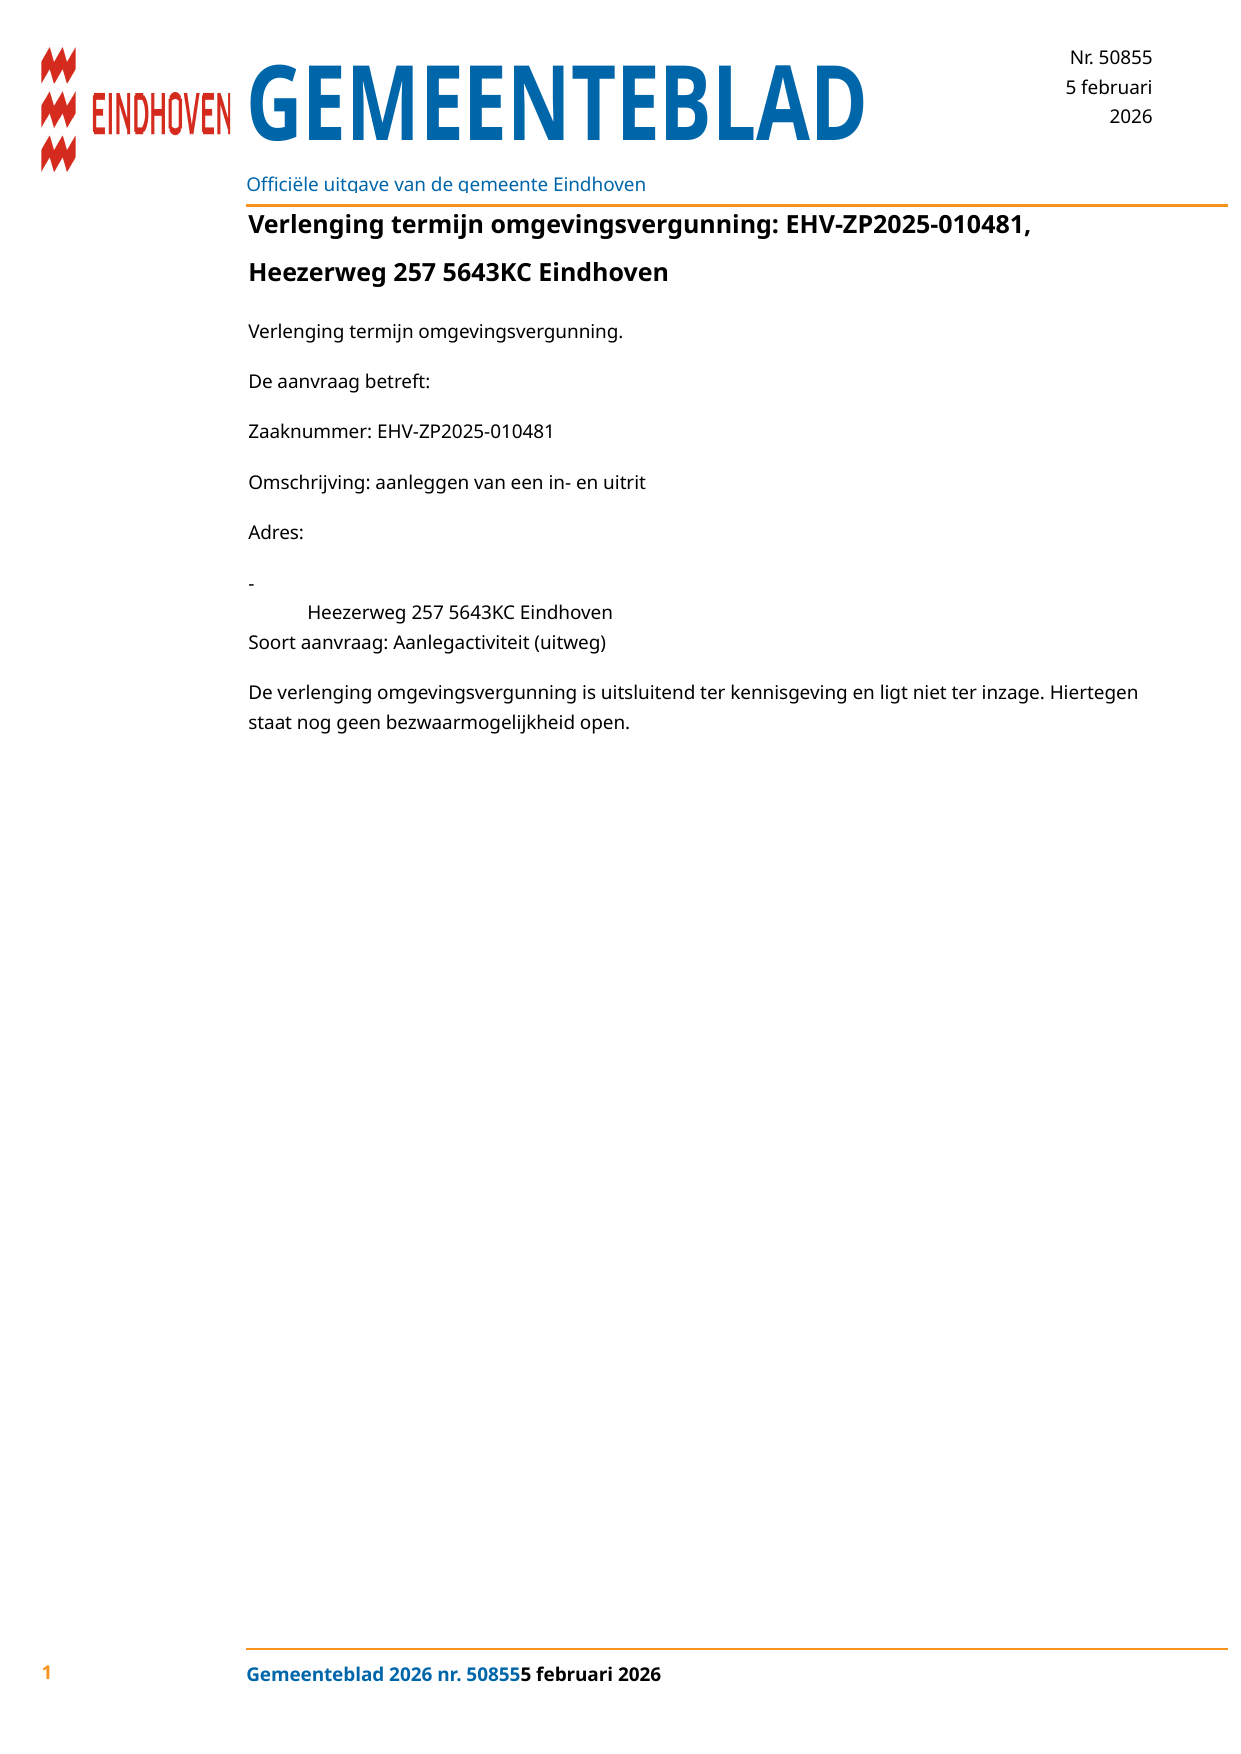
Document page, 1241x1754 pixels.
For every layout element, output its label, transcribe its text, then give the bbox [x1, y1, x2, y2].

text Verlenging termijn omgevingsvergunning. [248, 318, 1152, 344]
text Soort aanvraag: Aanlegactiviteit (uitweg) [248, 629, 1152, 655]
text Omschrijving: aanleggen van een in- en uitrit [248, 469, 1152, 495]
text De verlenging omgevingsvergunning is uitsluitend ter kennisgeving en ligt niet ter inzage. Hiertegen staat nog geen bezwaarmogelijkheid open. [248, 679, 1152, 735]
text Verlenging termijn omgevingsvergunning: EHV-ZP2025-010481, Heezerweg 257 5643KC Eindhoven [248, 207, 1152, 288]
picture [41, 47, 231, 172]
text Zaaknummer: EHV-ZP2025-010481 [248, 419, 1152, 444]
text De aanvraag betreft: [248, 368, 1152, 394]
text Adres: [248, 519, 1152, 545]
list Heezerweg 257 5643KC Eindhoven [248, 599, 1152, 625]
